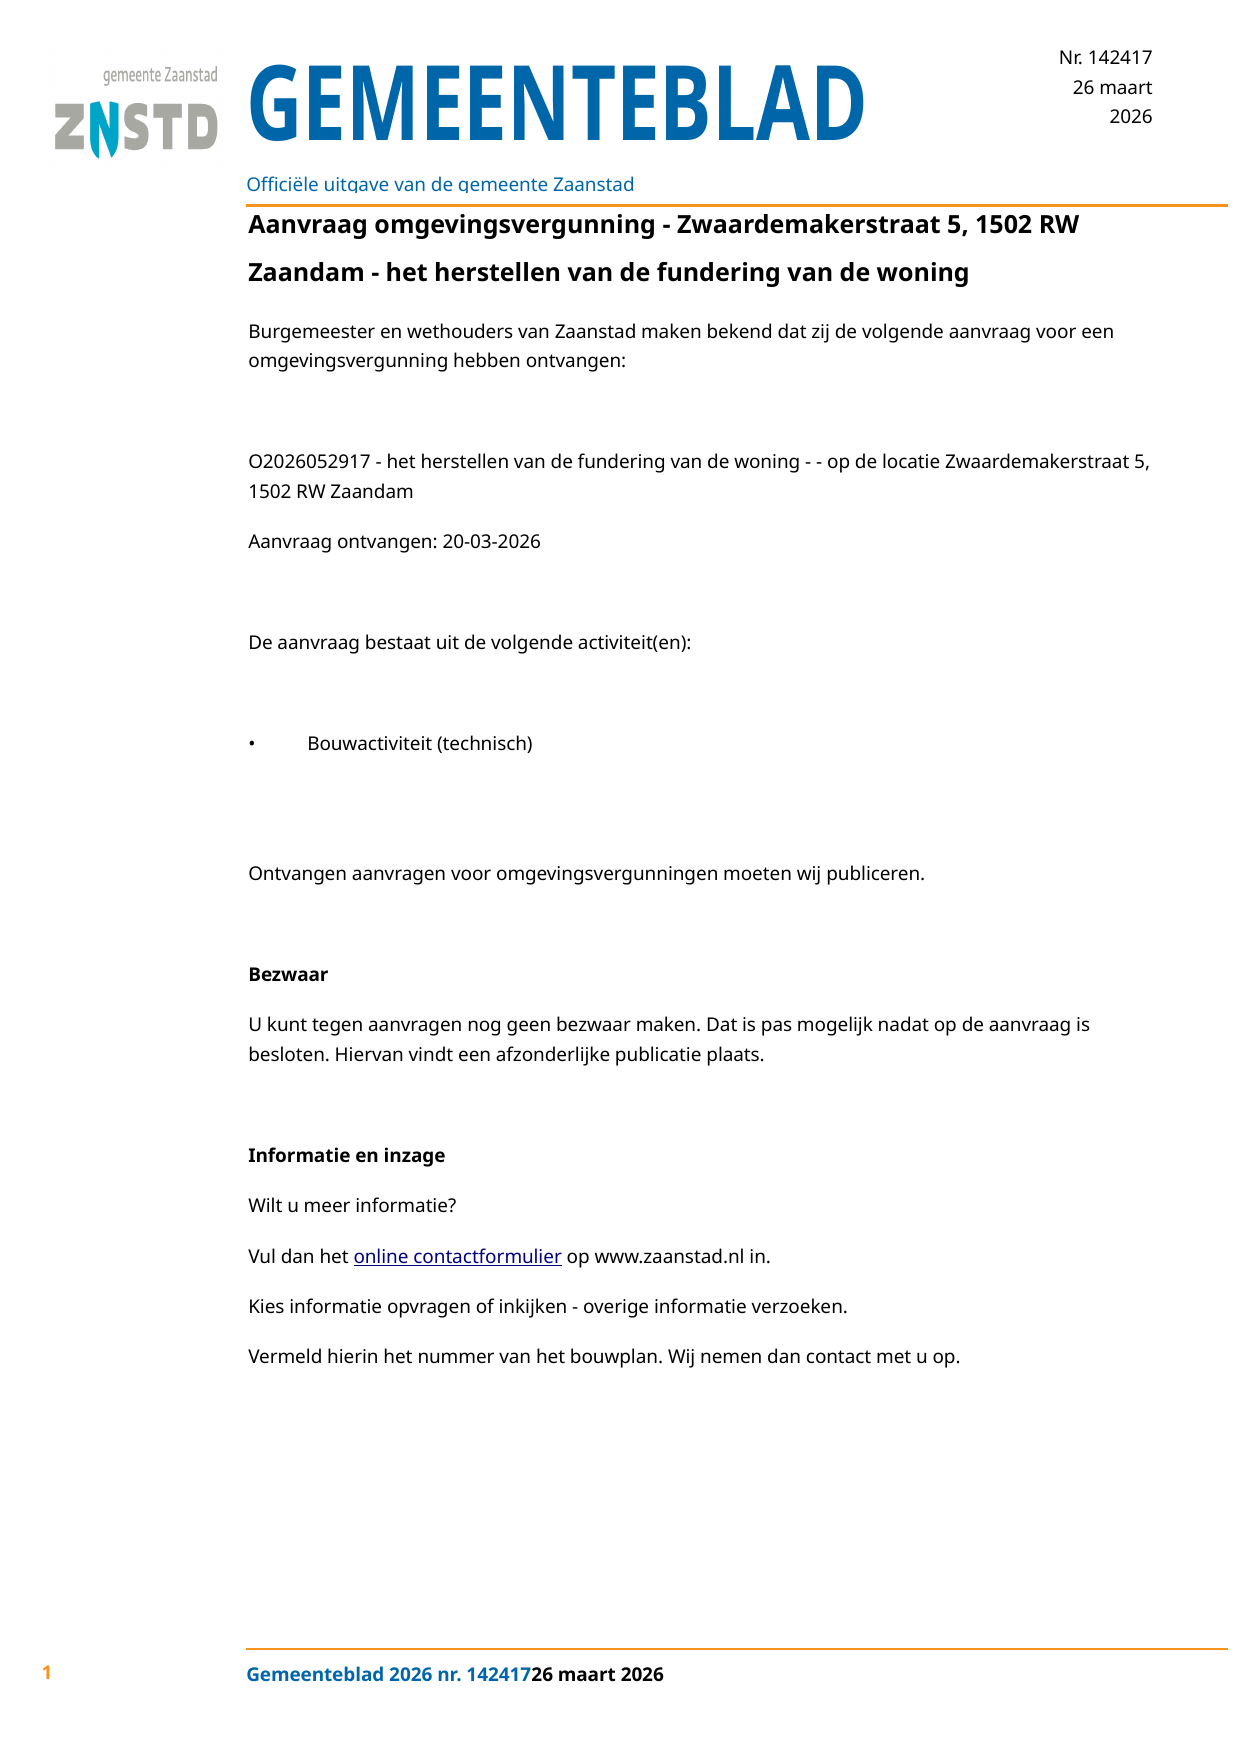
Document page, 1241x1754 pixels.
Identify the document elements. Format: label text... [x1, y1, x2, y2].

text Vermeld hierin het nummer van het bouwplan. Wij nemen dan contact met u op. [248, 1344, 1152, 1369]
text Bezwaar [248, 961, 1152, 987]
text Kies informatie opvragen of inkijken - overige informatie verzoeken. [248, 1293, 1152, 1319]
text Burgemeester en wethouders van Zaanstad maken bekend dat zij de volgende aanvraag voor een omgevingsvergunning hebben ontvangen: [248, 318, 1152, 373]
text U kunt tegen aanvragen nog geen bezwaar maken. Dat is pas mogelijk nadat op de aanvraag is besloten. Hiervan vindt een afzonderlijke publicatie plaats. [248, 1012, 1152, 1067]
text Aanvraag omgevingsvergunning - Zwaardemakerstraat 5, 1502 RW Zaandam - het herstellen van de fundering van de woning [248, 207, 1152, 288]
text Aanvraag ontvangen: 20-03-2026 [248, 528, 1152, 554]
list Bouwactiviteit (technisch) [248, 730, 1152, 756]
text Wilt u meer informatie? [248, 1192, 1152, 1218]
text Informatie en inzage [248, 1142, 1152, 1168]
text De aanvraag bestaat uit de volgende activiteit(en): [248, 629, 1152, 655]
text Ontvangen aanvragen voor omgevingsvergunningen moeten wij publiceren. [248, 860, 1152, 886]
text Vul dan het online contactformulier op www.zaanstad.nl in. [248, 1243, 1152, 1269]
picture [41, 47, 231, 172]
text O2026052917 - het herstellen van de fundering van de woning - - op de locatie Zwaardemakerstraat 5, 1502 RW Zaandam [248, 448, 1152, 504]
